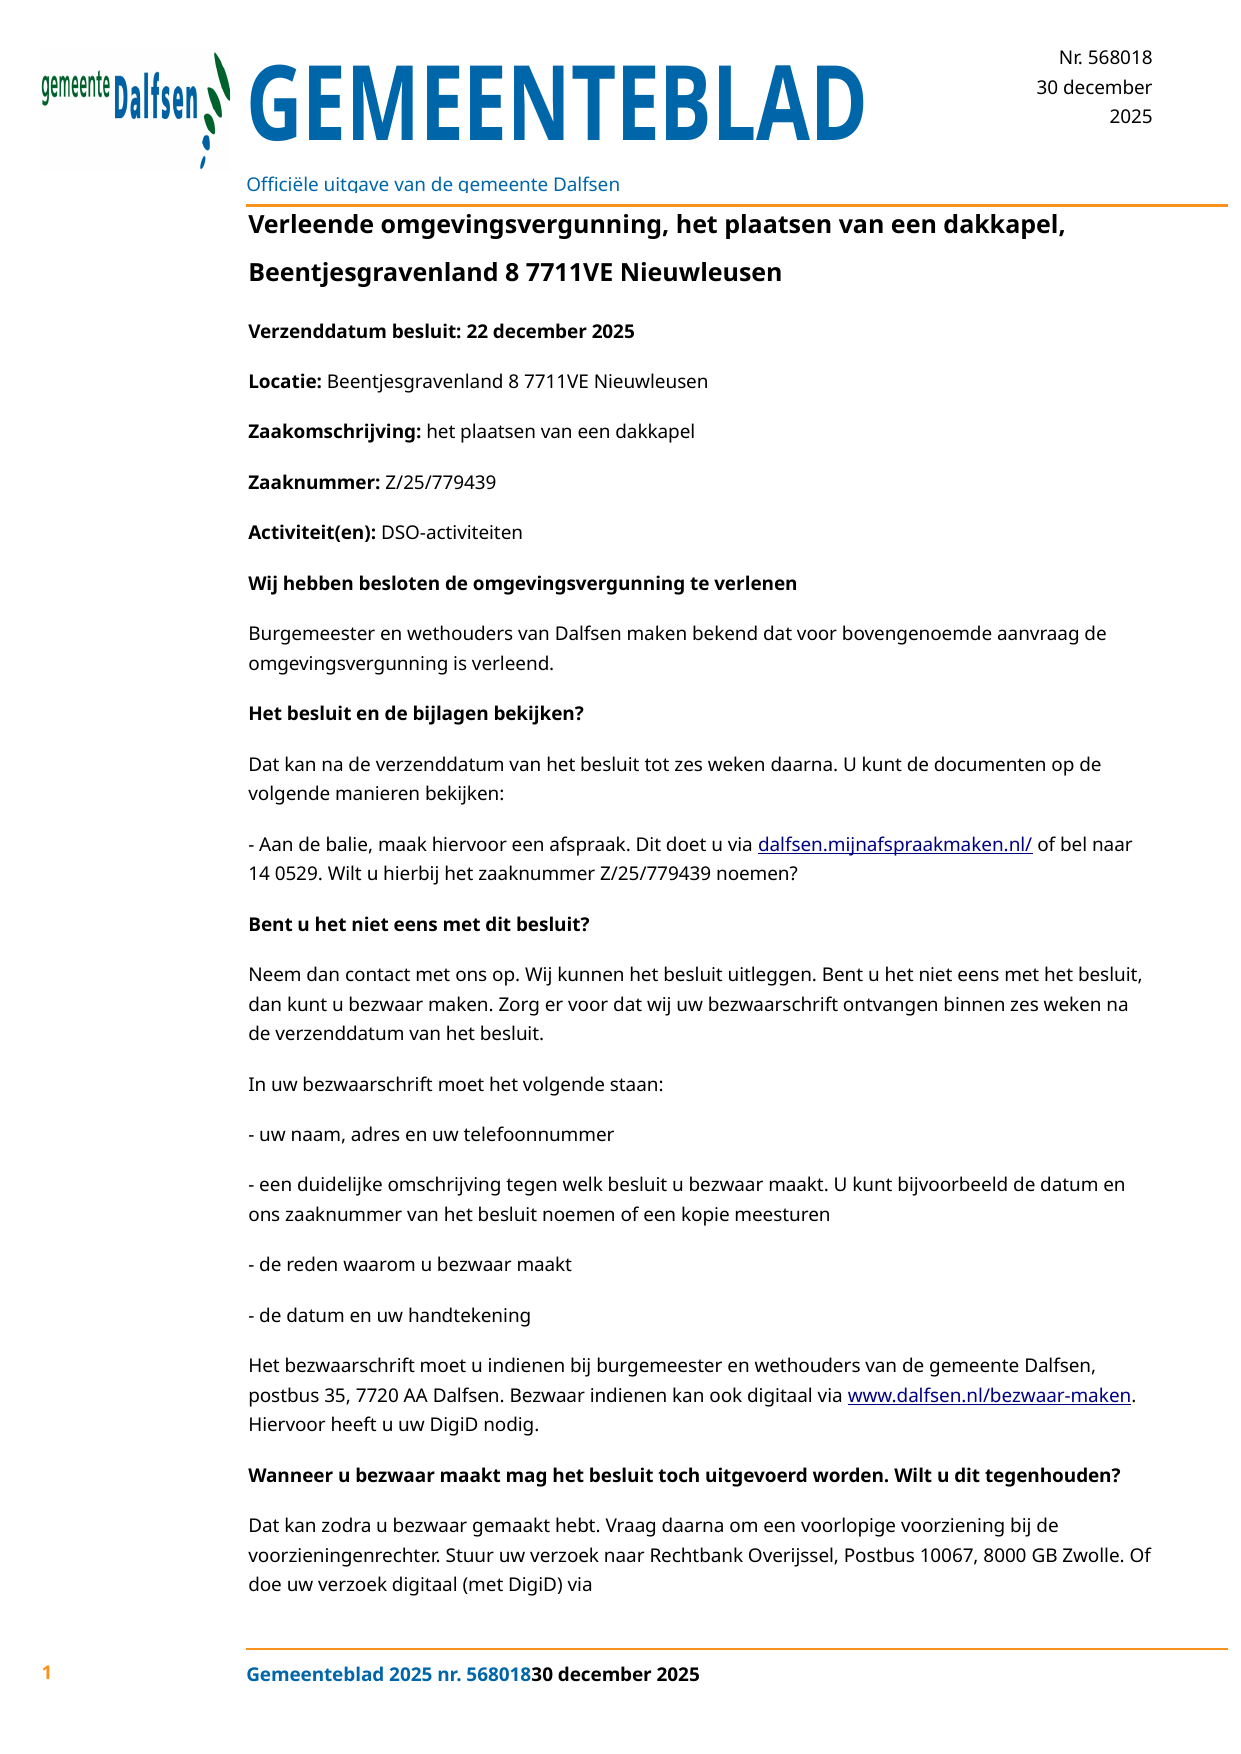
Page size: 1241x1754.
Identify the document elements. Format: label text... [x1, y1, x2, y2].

text Dat kan na de verzenddatum van het besluit tot zes weken daarna. U kunt de documenten op de volgende manieren bekijken: [248, 751, 1152, 806]
text Zaakomschrijving: het plaatsen van een dakkapel [248, 419, 1152, 444]
text - Aan de balie, maak hiervoor een afspraak. Dit doet u via dalfsen.mijnafspraakmaken.nl/ of bel naar 14 0529. Wilt u hierbij het zaaknummer Z/25/779439 noemen? [248, 831, 1152, 886]
text Het bezwaarschrift moet u indienen bij burgemeester en wethouders van de gemeente Dalfsen, postbus 35, 7720 AA Dalfsen. Bezwaar indienen kan ook digitaal via www.dalfsen.nl/bezwaar-maken. Hiervoor heeft u uw DigiD nodig. [248, 1352, 1152, 1437]
text - een duidelijke omschrijving tegen welk besluit u bezwaar maakt. U kunt bijvoorbeeld de datum en ons zaaknummer van het besluit noemen of een kopie meesturen [248, 1172, 1152, 1227]
text Verleende omgevingsvergunning, het plaatsen van een dakkapel, Beentjesgravenland 8 7711VE Nieuwleusen [248, 207, 1152, 288]
text Het besluit en de bijlagen bekijken? [248, 700, 1152, 726]
text - de reden waarom u bezwaar maakt [248, 1252, 1152, 1277]
text Wij hebben besloten de omgevingsvergunning te verlenen [248, 570, 1152, 596]
text - uw naam, adres en uw telefoonnummer [248, 1121, 1152, 1147]
text - de datum en uw handtekening [248, 1302, 1152, 1328]
text Zaaknummer: Z/25/779439 [248, 469, 1152, 495]
text Locatie: Beentjesgravenland 8 7711VE Nieuwleusen [248, 368, 1152, 394]
text Wanneer u bezwaar maakt mag het besluit toch uitgevoerd worden. Wilt u dit tegenhouden? [248, 1462, 1152, 1488]
text Burgemeester en wethouders van Dalfsen maken bekend dat voor bovengenoemde aanvraag de omgevingsvergunning is verleend. [248, 620, 1152, 676]
picture [41, 47, 231, 172]
text Activiteit(en): DSO-activiteiten [248, 519, 1152, 545]
text Verzenddatum besluit: 22 december 2025 [248, 318, 1152, 344]
text Neem dan contact met ons op. Wij kunnen het besluit uitleggen. Bent u het niet eens met het besluit, dan kunt u bezwaar maken. Zorg er voor dat wij uw bezwaarschrift ontvangen binnen zes weken na de verzenddatum van het besluit. [248, 961, 1152, 1046]
text Bent u het niet eens met dit besluit? [248, 911, 1152, 937]
text Dat kan zodra u bezwaar gemaakt hebt. Vraag daarna om een voorlopige voorziening bij de voorzieningenrechter. Stuur uw verzoek naar Rechtbank Overijssel, Postbus 10067, 8000 GB Zwolle. Of doe uw verzoek digitaal (met DigiD) via [248, 1512, 1152, 1597]
text In uw bezwaarschrift moet het volgende staan: [248, 1071, 1152, 1097]
